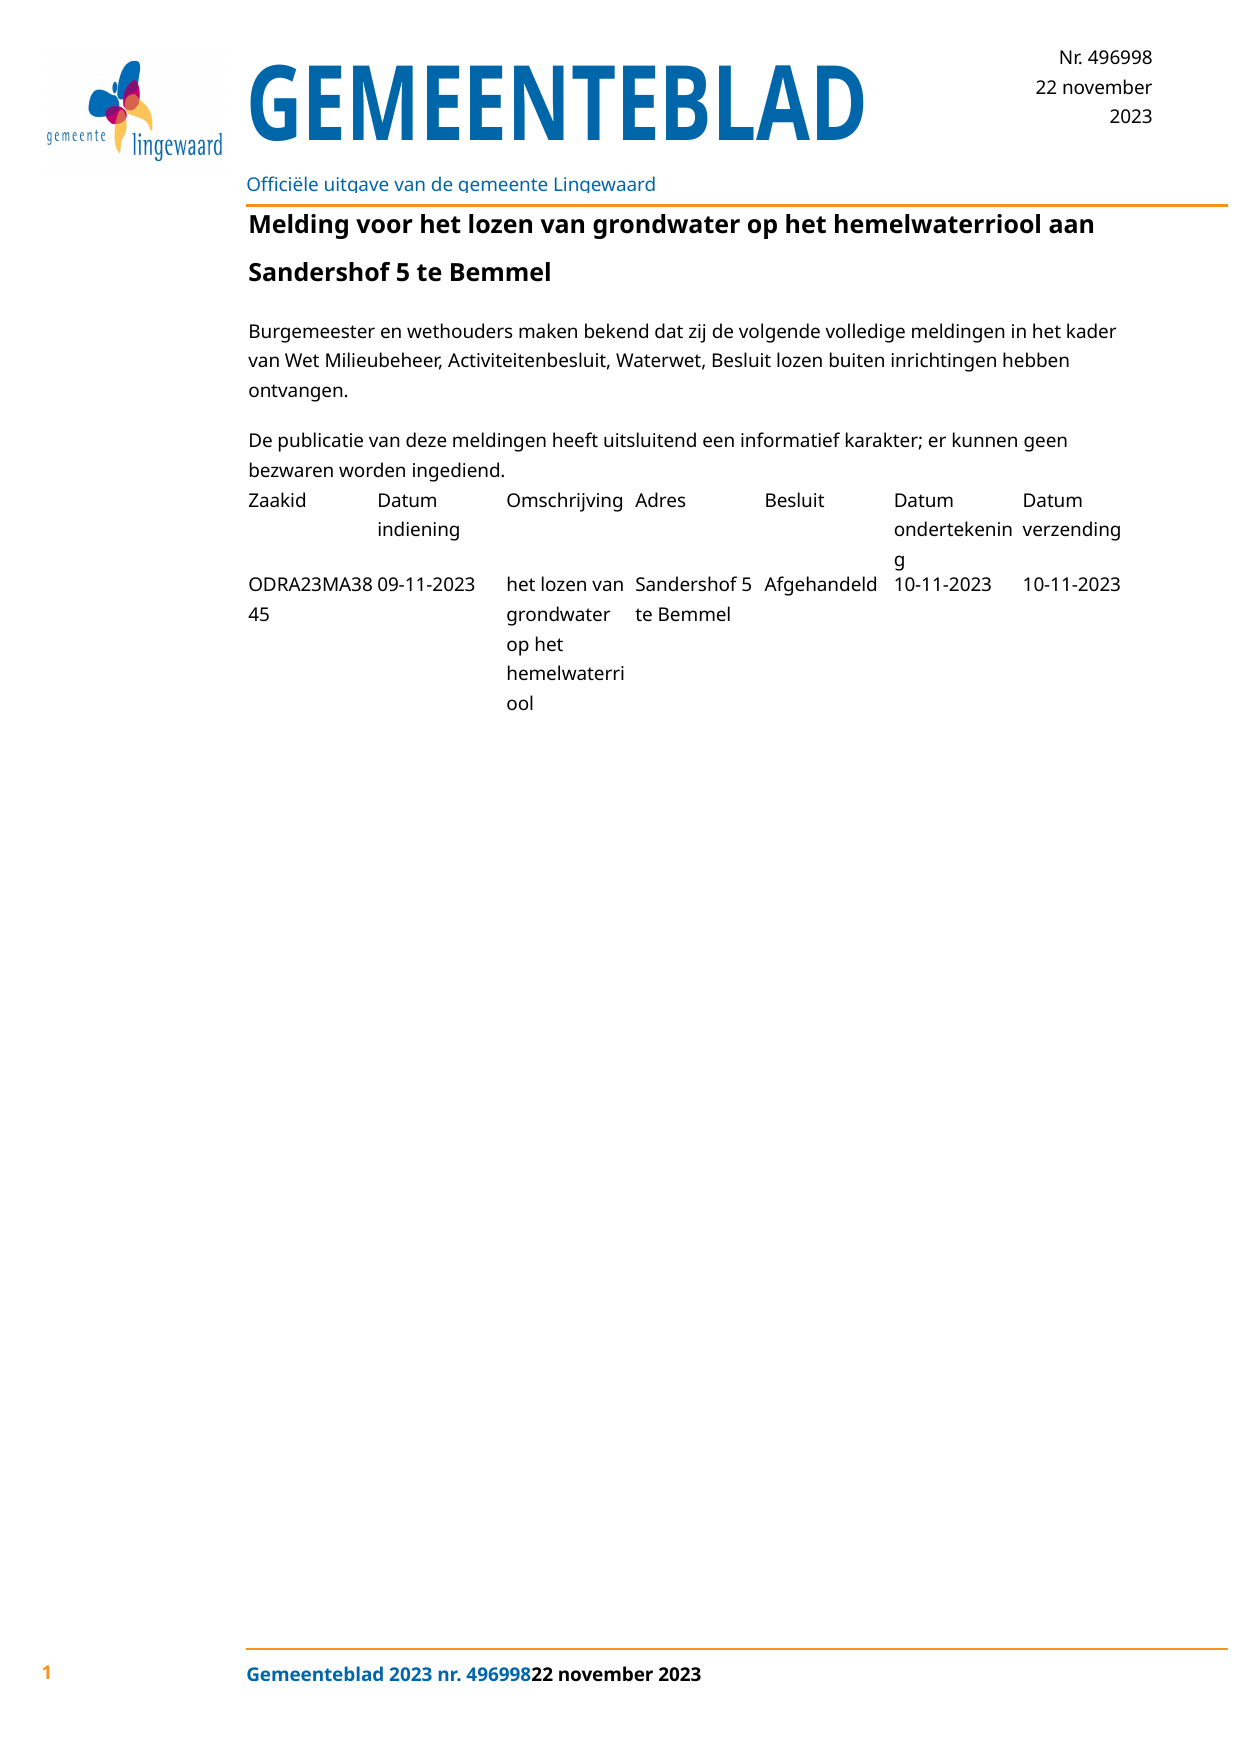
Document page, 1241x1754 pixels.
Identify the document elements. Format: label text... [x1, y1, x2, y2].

table_cell 10-11-2023 [1023, 572, 1152, 716]
table_header Adres [635, 487, 764, 572]
table_header Zaakid [248, 487, 377, 572]
table_cell het lozen van grondwater op het hemelwaterriool [506, 572, 635, 716]
table_cell Afgehandeld [764, 572, 893, 716]
table_header Besluit [764, 487, 893, 572]
text De publicatie van deze meldingen heeft uitsluitend een informatief karakter; er kunnen geen bezwaren worden ingediend. [248, 427, 1152, 483]
table_header Omschrijving [506, 487, 635, 572]
table_cell 09-11-2023 [377, 572, 506, 716]
text Burgemeester en wethouders maken bekend dat zij de volgende volledige meldingen in het kader van Wet Milieubeheer, Activiteitenbesluit, Waterwet, Besluit lozen buiten inrichtingen hebben ontvangen. [248, 318, 1152, 403]
table_header Datum ondertekening [894, 487, 1022, 572]
table_cell 10-11-2023 [894, 572, 1022, 716]
picture [41, 47, 231, 172]
table_cell Sandershof 5 te Bemmel [635, 572, 764, 716]
table_header Datum verzending [1023, 487, 1152, 572]
table_header Datum indiening [377, 487, 506, 572]
table_cell ODRA23MA3845 [248, 572, 377, 716]
text Melding voor het lozen van grondwater op het hemelwaterriool aan Sandershof 5 te Bemmel [248, 207, 1152, 288]
